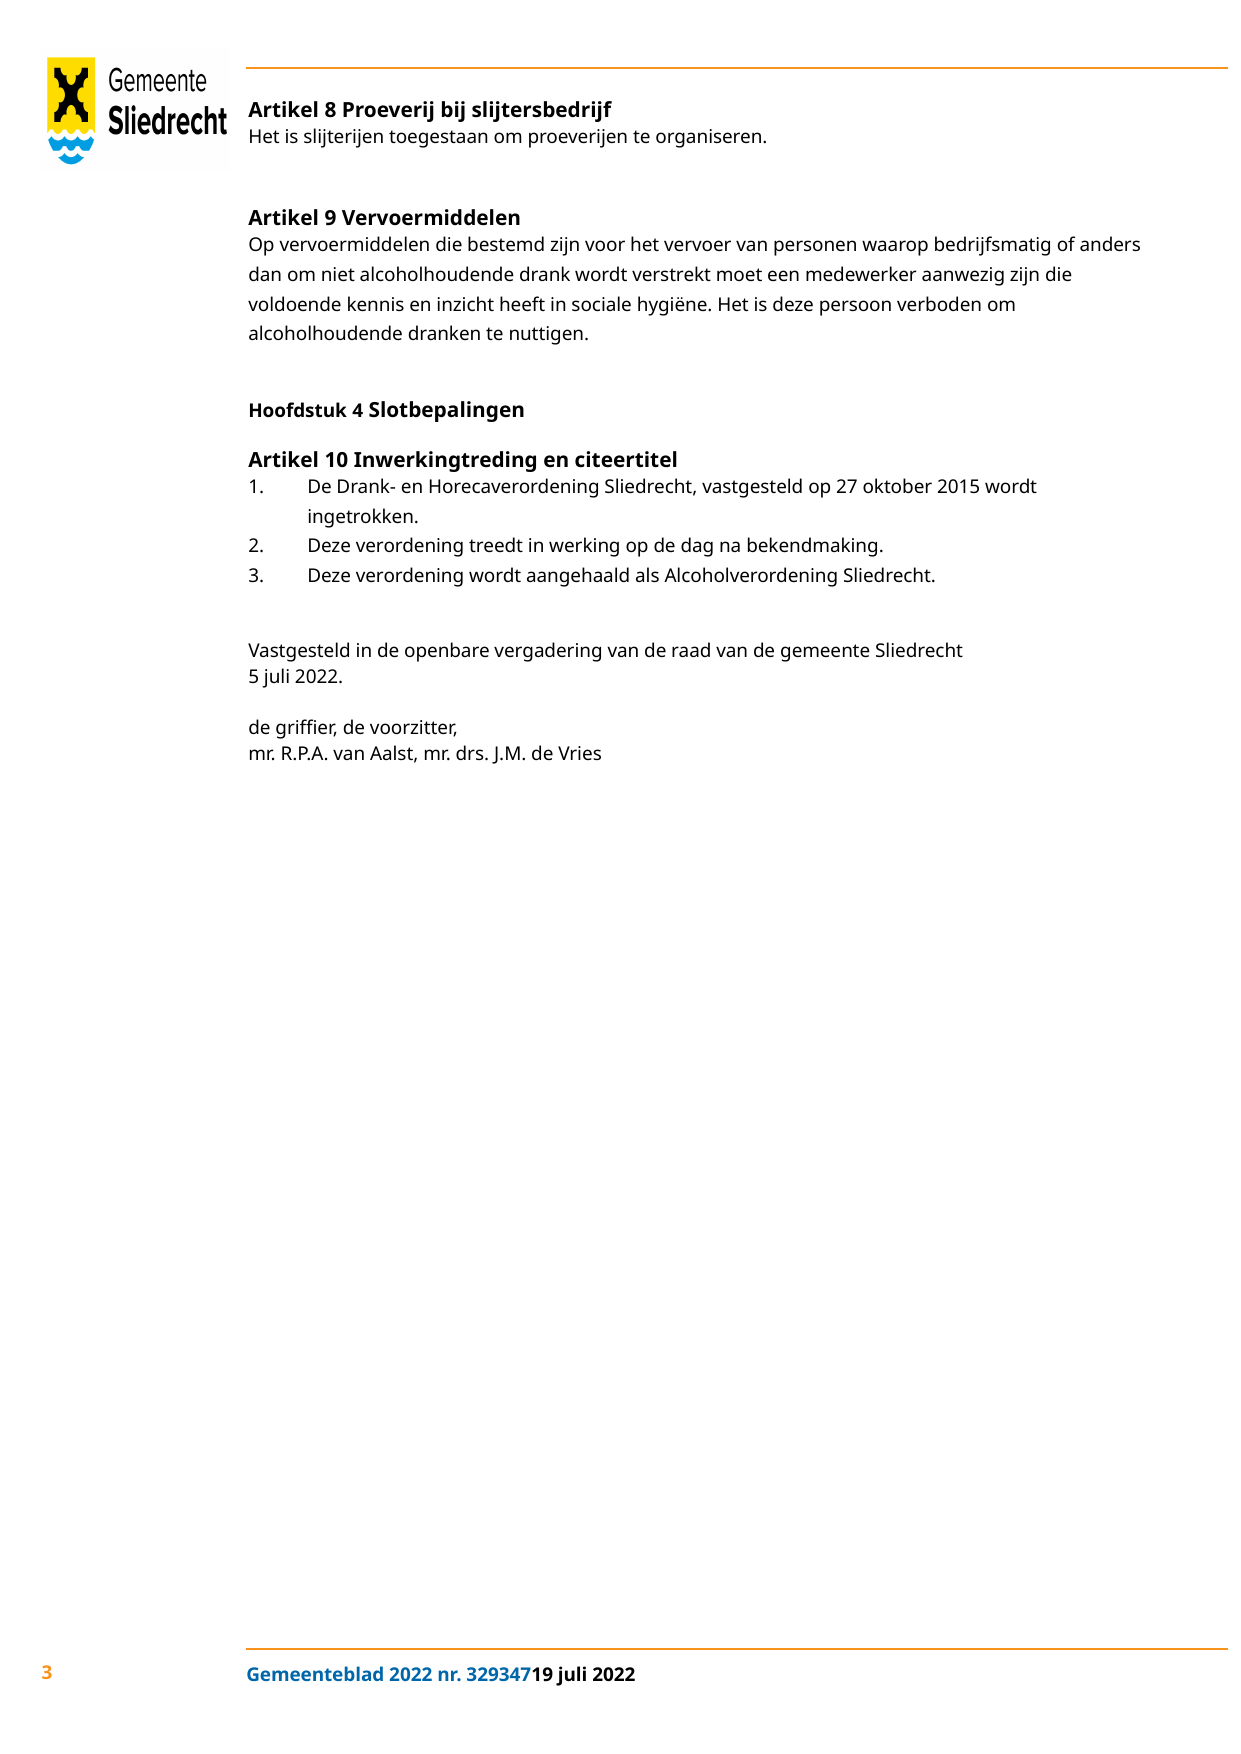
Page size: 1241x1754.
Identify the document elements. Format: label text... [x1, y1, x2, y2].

list De Drank- en Horecaverordening Sliedrecht, vastgesteld op 27 oktober 2015 wordt ingetrokken. [248, 473, 1152, 529]
text Artikel 8 Proeverij bij slijtersbedrijf [248, 95, 1152, 123]
text Artikel 10 Inwerkingtreding en citeertitel [248, 445, 1152, 473]
text 5 juli 2022. [248, 663, 1152, 689]
text Vastgesteld in de openbare vergadering van de raad van de gemeente Sliedrecht [248, 637, 1152, 663]
text mr. R.P.A. van Aalst, mr. drs. J.M. de Vries [248, 740, 1152, 766]
list Deze verordening wordt aangehaald als Alcoholverordening Sliedrecht. [248, 562, 1152, 588]
text Artikel 9 Vervoermiddelen [248, 203, 1152, 232]
text de griffier, de voorzitter, [248, 714, 1152, 740]
text Op vervoermiddelen die bestemd zijn voor het vervoer van personen waarop bedrijfsmatig of anders dan om niet alcoholhoudende drank wordt verstrekt moet een medewerker aanwezig zijn die voldoende kennis en inzicht heeft in sociale hygiëne. Het is deze persoon verboden om alcoholhoudende dranken te nuttigen. [248, 232, 1152, 346]
list Deze verordening treedt in werking op de dag na bekendmaking. [248, 532, 1152, 558]
picture [41, 47, 231, 172]
text Hoofdstuk 4 Slotbepalingen [248, 396, 1152, 424]
text Het is slijterijen toegestaan om proeverijen te organiseren. [248, 123, 1152, 149]
